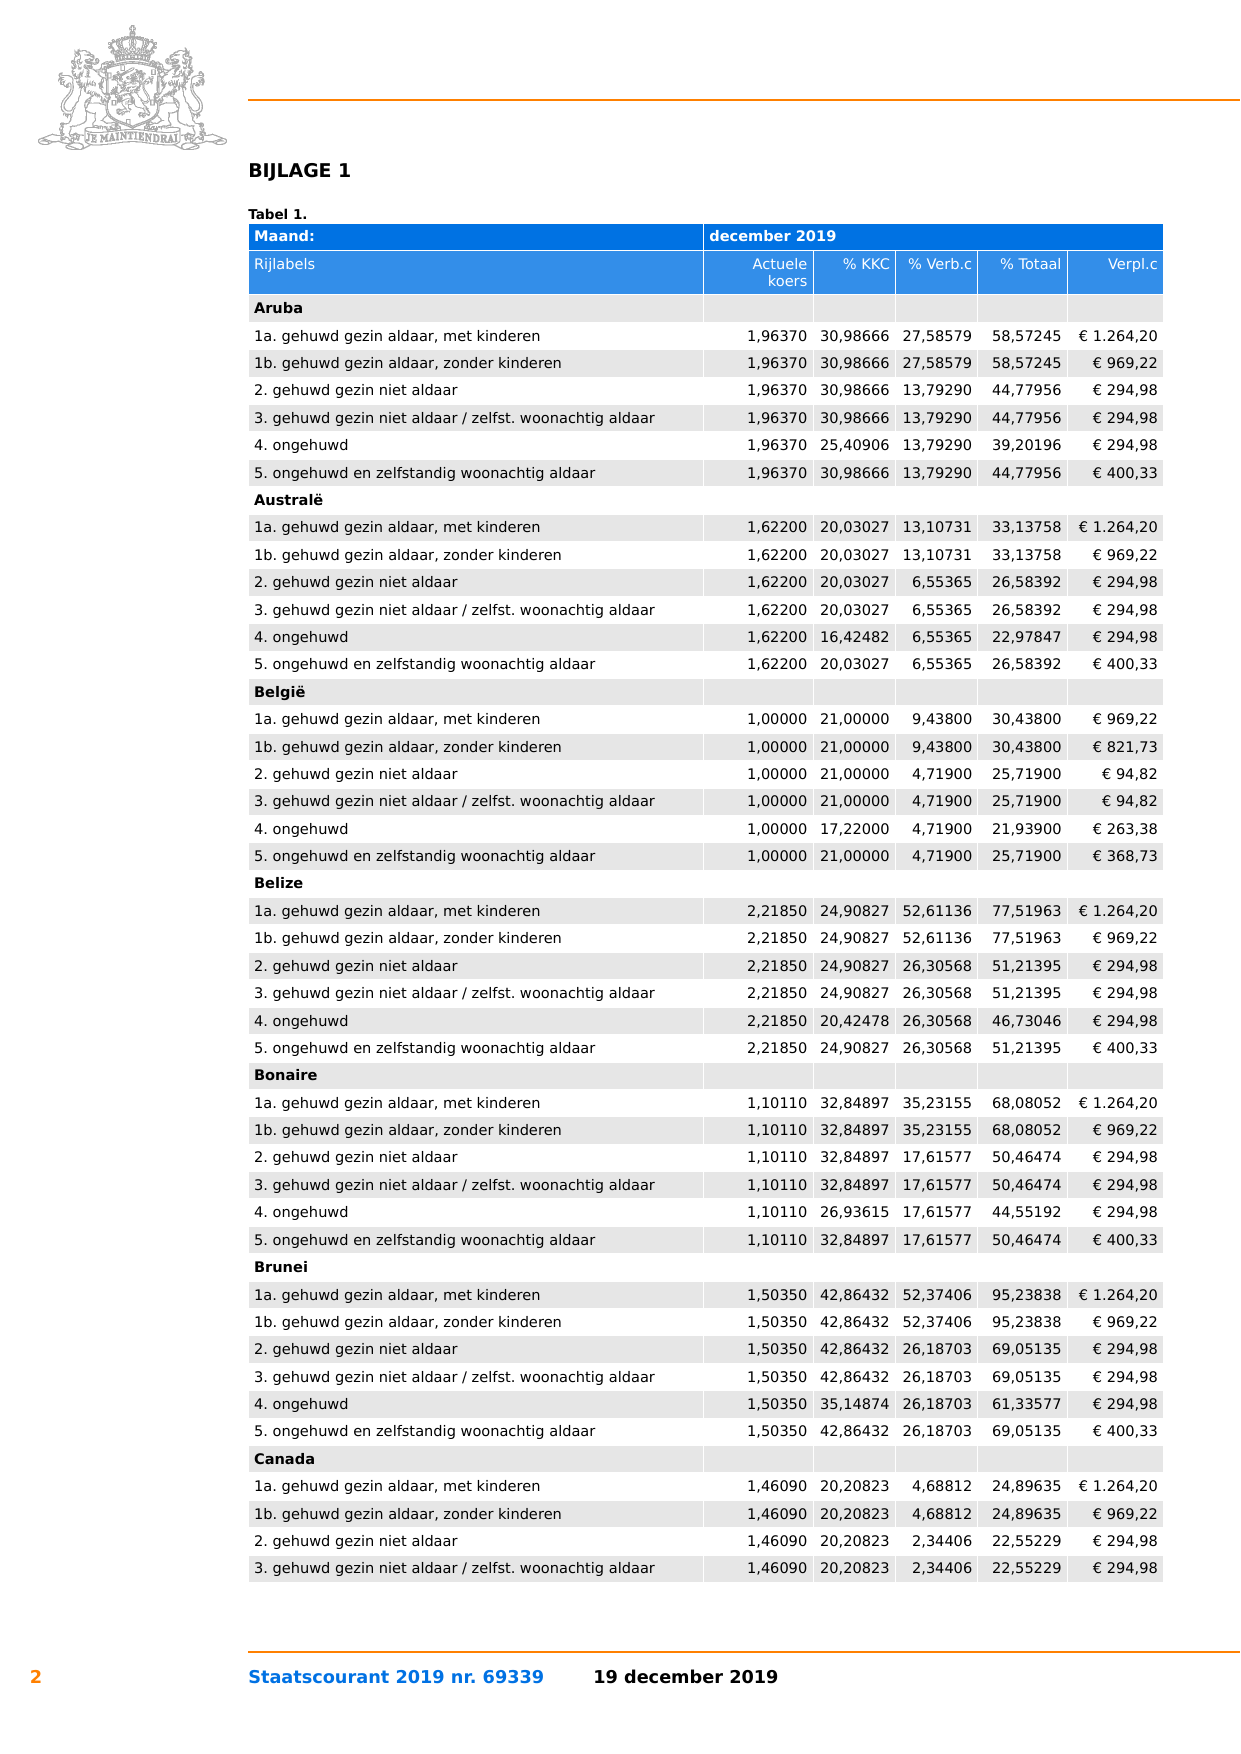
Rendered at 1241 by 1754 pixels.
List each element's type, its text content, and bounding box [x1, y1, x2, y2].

table_cell 69,05135 [978, 1336, 1067, 1363]
table_cell € 400,33 [1068, 1419, 1163, 1445]
table_cell [704, 1254, 813, 1281]
table_cell 2,21850 [704, 1035, 813, 1061]
table_cell 24,90827 [814, 980, 895, 1007]
table_cell € 294,98 [1068, 1364, 1163, 1390]
table_cell 44,55192 [978, 1200, 1067, 1226]
table_cell € 1.264,20 [1068, 898, 1163, 924]
table_cell 4. ongehuwd [249, 624, 703, 651]
table_cell 1,96370 [704, 323, 813, 349]
table_cell 13,10731 [896, 515, 977, 541]
table_cell € 969,22 [1068, 542, 1163, 568]
table_cell 3. gehuwd gezin niet aldaar / zelfst. woonachtig aldaar [249, 980, 703, 1007]
table_cell [978, 487, 1067, 513]
table_cell 1b. gehuwd gezin aldaar, zonder kinderen [249, 926, 703, 952]
table_cell 20,03027 [814, 652, 895, 678]
table_cell 4,71900 [896, 816, 977, 842]
table_cell 4. ongehuwd [249, 433, 703, 459]
table_cell 52,61136 [896, 926, 977, 952]
table_cell 26,30568 [896, 1035, 977, 1061]
table_cell 25,40906 [814, 433, 895, 459]
table_cell [978, 1063, 1067, 1089]
table_cell 5. ongehuwd en zelfstandig woonachtig aldaar [249, 1419, 703, 1445]
table_cell 52,37406 [896, 1309, 977, 1335]
table_cell 42,86432 [814, 1419, 895, 1445]
table_cell 30,98666 [814, 378, 895, 404]
table_cell [978, 295, 1067, 322]
table_cell 61,33577 [978, 1391, 1067, 1418]
table_cell 26,30568 [896, 980, 977, 1007]
table_cell 20,03027 [814, 542, 895, 568]
table_cell 2,21850 [704, 953, 813, 979]
table_cell 52,37406 [896, 1282, 977, 1308]
table_cell 5. ongehuwd en zelfstandig woonachtig aldaar [249, 1227, 703, 1253]
table_cell 1b. gehuwd gezin aldaar, zonder kinderen [249, 1309, 703, 1335]
table_cell € 294,98 [1068, 405, 1163, 431]
table_cell [704, 871, 813, 897]
table_cell 24,90827 [814, 926, 895, 952]
table_cell 2. gehuwd gezin niet aldaar [249, 1528, 703, 1554]
table_cell 3. gehuwd gezin niet aldaar / zelfst. woonachtig aldaar [249, 1364, 703, 1390]
table_cell 5. ongehuwd en zelfstandig woonachtig aldaar [249, 1035, 703, 1061]
table_cell 1b. gehuwd gezin aldaar, zonder kinderen [249, 1501, 703, 1527]
table_cell 2. gehuwd gezin niet aldaar [249, 761, 703, 787]
table_cell 26,30568 [896, 1008, 977, 1034]
table_cell 1,62200 [704, 515, 813, 541]
table_cell 4. ongehuwd [249, 816, 703, 842]
table_cell 21,00000 [814, 761, 895, 787]
table_cell 2. gehuwd gezin niet aldaar [249, 1145, 703, 1171]
table_cell 16,42482 [814, 624, 895, 651]
table_cell € 294,98 [1068, 1528, 1163, 1554]
table_cell [704, 679, 813, 705]
table_cell € 294,98 [1068, 1391, 1163, 1418]
table_cell 20,20823 [814, 1528, 895, 1554]
table_cell 1a. gehuwd gezin aldaar, met kinderen [249, 515, 703, 541]
table_cell 30,98666 [814, 405, 895, 431]
table_cell 2,21850 [704, 926, 813, 952]
table_cell 22,97847 [978, 624, 1067, 651]
table_cell 1,50350 [704, 1364, 813, 1390]
table_cell 52,61136 [896, 898, 977, 924]
table_cell 68,08052 [978, 1117, 1067, 1144]
table_cell 9,43800 [896, 734, 977, 760]
table_cell Maand: [249, 224, 703, 250]
picture [38, 25, 227, 150]
table_cell 22,55229 [978, 1556, 1067, 1582]
table_cell [978, 1446, 1067, 1472]
table_cell [1068, 679, 1163, 705]
table_cell € 969,22 [1068, 926, 1163, 952]
table_cell [704, 295, 813, 322]
table_cell 6,55365 [896, 597, 977, 623]
table_cell 50,46474 [978, 1172, 1067, 1198]
table_cell 5. ongehuwd en zelfstandig woonachtig aldaar [249, 843, 703, 870]
table_cell 1,00000 [704, 734, 813, 760]
table_cell [896, 487, 977, 513]
table_cell 22,55229 [978, 1528, 1067, 1554]
table_cell 1,10110 [704, 1145, 813, 1171]
table_cell € 294,98 [1068, 953, 1163, 979]
table_cell 58,57245 [978, 323, 1067, 349]
table_cell 4,68812 [896, 1501, 977, 1527]
table_cell 26,93615 [814, 1200, 895, 1226]
table_cell 9,43800 [896, 706, 977, 733]
table_cell 44,77956 [978, 460, 1067, 486]
table_cell Brunei [249, 1254, 703, 1281]
table_cell 27,58579 [896, 323, 977, 349]
table_cell 1,62200 [704, 652, 813, 678]
table_cell [814, 871, 895, 897]
table_cell 2,34406 [896, 1556, 977, 1582]
table_cell 35,14874 [814, 1391, 895, 1418]
table_cell 1,96370 [704, 405, 813, 431]
table_cell 1a. gehuwd gezin aldaar, met kinderen [249, 323, 703, 349]
table_cell Belize [249, 871, 703, 897]
table_cell 17,61577 [896, 1200, 977, 1226]
table_cell 1,00000 [704, 706, 813, 733]
table_cell 17,61577 [896, 1227, 977, 1253]
table_cell 21,00000 [814, 843, 895, 870]
table_cell € 969,22 [1068, 350, 1163, 377]
table_cell 50,46474 [978, 1145, 1067, 1171]
table_cell 26,18703 [896, 1391, 977, 1418]
table_cell [814, 1446, 895, 1472]
table_cell 1a. gehuwd gezin aldaar, met kinderen [249, 706, 703, 733]
table_cell 1,10110 [704, 1090, 813, 1116]
table_cell 13,79290 [896, 405, 977, 431]
table_cell 1,00000 [704, 789, 813, 815]
table_cell 20,20823 [814, 1474, 895, 1500]
table_cell 1,46090 [704, 1474, 813, 1500]
table_cell 30,98666 [814, 460, 895, 486]
table_cell € 294,98 [1068, 1008, 1163, 1034]
table_cell 24,89635 [978, 1501, 1067, 1527]
table_cell € 821,73 [1068, 734, 1163, 760]
table_cell 33,13758 [978, 515, 1067, 541]
table_cell [896, 1446, 977, 1472]
table_cell 1,62200 [704, 569, 813, 596]
table_cell 69,05135 [978, 1364, 1067, 1390]
table_cell 1b. gehuwd gezin aldaar, zonder kinderen [249, 1117, 703, 1144]
table_cell 13,10731 [896, 542, 977, 568]
table_cell % Verb.c [896, 251, 977, 294]
table_cell Verpl.c [1068, 251, 1163, 294]
table_cell [814, 1063, 895, 1089]
table_cell 2,34406 [896, 1528, 977, 1554]
table_cell € 1.264,20 [1068, 1090, 1163, 1116]
table_cell 1,50350 [704, 1419, 813, 1445]
table_cell € 294,98 [1068, 597, 1163, 623]
table_cell 50,46474 [978, 1227, 1067, 1253]
table_cell 21,00000 [814, 789, 895, 815]
table_cell [896, 1063, 977, 1089]
table_cell € 1.264,20 [1068, 1474, 1163, 1500]
table_cell 26,18703 [896, 1336, 977, 1363]
table_cell 1,10110 [704, 1200, 813, 1226]
table_cell 95,23838 [978, 1282, 1067, 1308]
table_cell € 294,98 [1068, 569, 1163, 596]
table_cell 24,90827 [814, 898, 895, 924]
table_cell € 400,33 [1068, 652, 1163, 678]
table_cell 13,79290 [896, 378, 977, 404]
table_cell [814, 679, 895, 705]
table_cell 39,20196 [978, 433, 1067, 459]
table_cell 1a. gehuwd gezin aldaar, met kinderen [249, 1090, 703, 1116]
table_cell 44,77956 [978, 405, 1067, 431]
table_cell Bonaire [249, 1063, 703, 1089]
table_cell 58,57245 [978, 350, 1067, 377]
table_cell 13,79290 [896, 433, 977, 459]
table_cell 6,55365 [896, 569, 977, 596]
table_cell [1068, 871, 1163, 897]
table_cell [814, 1254, 895, 1281]
table_cell 1a. gehuwd gezin aldaar, met kinderen [249, 898, 703, 924]
table_cell € 400,33 [1068, 1227, 1163, 1253]
table_cell 42,86432 [814, 1336, 895, 1363]
table_cell 30,98666 [814, 350, 895, 377]
table_cell 1,96370 [704, 350, 813, 377]
table_cell 1a. gehuwd gezin aldaar, met kinderen [249, 1474, 703, 1500]
table_cell € 294,98 [1068, 433, 1163, 459]
table_cell 6,55365 [896, 624, 977, 651]
table_cell 4. ongehuwd [249, 1200, 703, 1226]
table_cell 1,96370 [704, 378, 813, 404]
table_cell 1b. gehuwd gezin aldaar, zonder kinderen [249, 734, 703, 760]
table_cell 69,05135 [978, 1419, 1067, 1445]
table_cell € 969,22 [1068, 1501, 1163, 1527]
table_cell 4,71900 [896, 761, 977, 787]
table_cell 17,22000 [814, 816, 895, 842]
table_cell 1,62200 [704, 624, 813, 651]
table_cell [978, 679, 1067, 705]
table_cell België [249, 679, 703, 705]
table_cell 1,00000 [704, 843, 813, 870]
table_cell 26,30568 [896, 953, 977, 979]
table_cell € 263,38 [1068, 816, 1163, 842]
table_cell 2. gehuwd gezin niet aldaar [249, 569, 703, 596]
table_cell 1,46090 [704, 1501, 813, 1527]
table_cell 26,58392 [978, 652, 1067, 678]
table_cell [896, 295, 977, 322]
table_header Tabel 1. [248, 207, 1163, 223]
table_cell 42,86432 [814, 1282, 895, 1308]
table_cell % KKC [814, 251, 895, 294]
table_cell Actuele koers [704, 251, 813, 294]
table_cell 42,86432 [814, 1364, 895, 1390]
table_cell 17,61577 [896, 1145, 977, 1171]
table_cell 4,71900 [896, 789, 977, 815]
table_cell [704, 487, 813, 513]
table_cell 3. gehuwd gezin niet aldaar / zelfst. woonachtig aldaar [249, 405, 703, 431]
table_cell 1b. gehuwd gezin aldaar, zonder kinderen [249, 350, 703, 377]
table_cell 1,62200 [704, 542, 813, 568]
table_cell 2,21850 [704, 1008, 813, 1034]
table_cell 1,50350 [704, 1391, 813, 1418]
table_cell Rijlabels [249, 251, 703, 294]
table_cell 2. gehuwd gezin niet aldaar [249, 378, 703, 404]
table_cell € 294,98 [1068, 980, 1163, 1007]
table_cell 30,98666 [814, 323, 895, 349]
table_cell % Totaal [978, 251, 1067, 294]
table_cell 5. ongehuwd en zelfstandig woonachtig aldaar [249, 460, 703, 486]
table_cell 1,62200 [704, 597, 813, 623]
table_cell 25,71900 [978, 761, 1067, 787]
table_cell € 294,98 [1068, 1556, 1163, 1582]
table_cell [1068, 487, 1163, 513]
table_cell [814, 487, 895, 513]
table_cell 20,20823 [814, 1556, 895, 1582]
table_cell 2,21850 [704, 980, 813, 1007]
table_cell 4. ongehuwd [249, 1391, 703, 1418]
table_cell 3. gehuwd gezin niet aldaar / zelfst. woonachtig aldaar [249, 597, 703, 623]
table_cell 24,90827 [814, 1035, 895, 1061]
table_cell 21,00000 [814, 734, 895, 760]
table_cell 3. gehuwd gezin niet aldaar / zelfst. woonachtig aldaar [249, 789, 703, 815]
table_cell € 969,22 [1068, 1309, 1163, 1335]
table_cell 32,84897 [814, 1090, 895, 1116]
table_cell 3. gehuwd gezin niet aldaar / zelfst. woonachtig aldaar [249, 1556, 703, 1582]
table_cell 30,43800 [978, 706, 1067, 733]
table_cell 1a. gehuwd gezin aldaar, met kinderen [249, 1282, 703, 1308]
table_cell 1b. gehuwd gezin aldaar, zonder kinderen [249, 542, 703, 568]
table_cell [704, 1446, 813, 1472]
table_cell € 400,33 [1068, 1035, 1163, 1061]
table_cell 1,10110 [704, 1117, 813, 1144]
table_cell 1,96370 [704, 460, 813, 486]
table_cell 35,23155 [896, 1117, 977, 1144]
table_cell 4,71900 [896, 843, 977, 870]
table_cell [978, 1254, 1067, 1281]
table_cell 51,21395 [978, 980, 1067, 1007]
table_cell 1,00000 [704, 761, 813, 787]
table_cell 1,50350 [704, 1336, 813, 1363]
table_cell € 1.264,20 [1068, 323, 1163, 349]
table_cell 32,84897 [814, 1117, 895, 1144]
table_cell [1068, 1446, 1163, 1472]
table_cell € 400,33 [1068, 460, 1163, 486]
table_cell 25,71900 [978, 789, 1067, 815]
table_cell 32,84897 [814, 1227, 895, 1253]
table_cell € 368,73 [1068, 843, 1163, 870]
table_cell 77,51963 [978, 898, 1067, 924]
subtitle BIJLAGE 1 [248, 160, 1163, 182]
table_cell 4,68812 [896, 1474, 977, 1500]
table_cell € 294,98 [1068, 1145, 1163, 1171]
table_cell 5. ongehuwd en zelfstandig woonachtig aldaar [249, 652, 703, 678]
table_cell 1,10110 [704, 1172, 813, 1198]
table_cell 2. gehuwd gezin niet aldaar [249, 953, 703, 979]
table_cell [896, 1254, 977, 1281]
table_cell [1068, 295, 1163, 322]
table_cell 20,03027 [814, 515, 895, 541]
table_cell 32,84897 [814, 1145, 895, 1171]
table_cell [978, 871, 1067, 897]
table_cell 21,93900 [978, 816, 1067, 842]
table_cell Aruba [249, 295, 703, 322]
table_cell 26,18703 [896, 1364, 977, 1390]
table_cell 26,58392 [978, 597, 1067, 623]
table_cell 1,46090 [704, 1556, 813, 1582]
table_cell 13,79290 [896, 460, 977, 486]
table_cell 27,58579 [896, 350, 977, 377]
table_cell 17,61577 [896, 1172, 977, 1198]
table_cell € 294,98 [1068, 1336, 1163, 1363]
table_cell 24,90827 [814, 953, 895, 979]
table_cell december 2019 [704, 224, 1163, 250]
table_cell 2,21850 [704, 898, 813, 924]
table_cell 1,10110 [704, 1227, 813, 1253]
table_cell € 294,98 [1068, 624, 1163, 651]
table_cell 24,89635 [978, 1474, 1067, 1500]
table_cell 4. ongehuwd [249, 1008, 703, 1034]
table_cell Canada [249, 1446, 703, 1472]
table_cell 33,13758 [978, 542, 1067, 568]
table_cell 6,55365 [896, 652, 977, 678]
table_cell 44,77956 [978, 378, 1067, 404]
table_cell [1068, 1254, 1163, 1281]
table_cell [704, 1063, 813, 1089]
table_cell 20,20823 [814, 1501, 895, 1527]
table_cell € 1.264,20 [1068, 1282, 1163, 1308]
table_cell 95,23838 [978, 1309, 1067, 1335]
table_cell 68,08052 [978, 1090, 1067, 1116]
table_cell 3. gehuwd gezin niet aldaar / zelfst. woonachtig aldaar [249, 1172, 703, 1198]
table_cell € 294,98 [1068, 1172, 1163, 1198]
table_cell 1,50350 [704, 1309, 813, 1335]
table_cell [896, 871, 977, 897]
table_cell [1068, 1063, 1163, 1089]
table_cell 51,21395 [978, 1035, 1067, 1061]
table_cell 1,46090 [704, 1528, 813, 1554]
table_cell 25,71900 [978, 843, 1067, 870]
table_cell € 294,98 [1068, 378, 1163, 404]
table_cell 21,00000 [814, 706, 895, 733]
table_cell 51,21395 [978, 953, 1067, 979]
table_cell € 294,98 [1068, 1200, 1163, 1226]
table_cell 30,43800 [978, 734, 1067, 760]
table_cell Australë [249, 487, 703, 513]
table_cell 1,00000 [704, 816, 813, 842]
table_cell 26,58392 [978, 569, 1067, 596]
table_cell 20,42478 [814, 1008, 895, 1034]
table_cell € 969,22 [1068, 1117, 1163, 1144]
table_cell 35,23155 [896, 1090, 977, 1116]
table_cell 32,84897 [814, 1172, 895, 1198]
table_cell 20,03027 [814, 597, 895, 623]
table_cell [896, 679, 977, 705]
table_cell € 1.264,20 [1068, 515, 1163, 541]
table_cell € 94,82 [1068, 761, 1163, 787]
table_cell 1,50350 [704, 1282, 813, 1308]
table_cell € 94,82 [1068, 789, 1163, 815]
table_cell 46,73046 [978, 1008, 1067, 1034]
table_cell € 969,22 [1068, 706, 1163, 733]
table_cell 26,18703 [896, 1419, 977, 1445]
table_cell 42,86432 [814, 1309, 895, 1335]
table_cell 77,51963 [978, 926, 1067, 952]
table_cell [814, 295, 895, 322]
table_cell 1,96370 [704, 433, 813, 459]
table_cell 2. gehuwd gezin niet aldaar [249, 1336, 703, 1363]
table_cell 20,03027 [814, 569, 895, 596]
